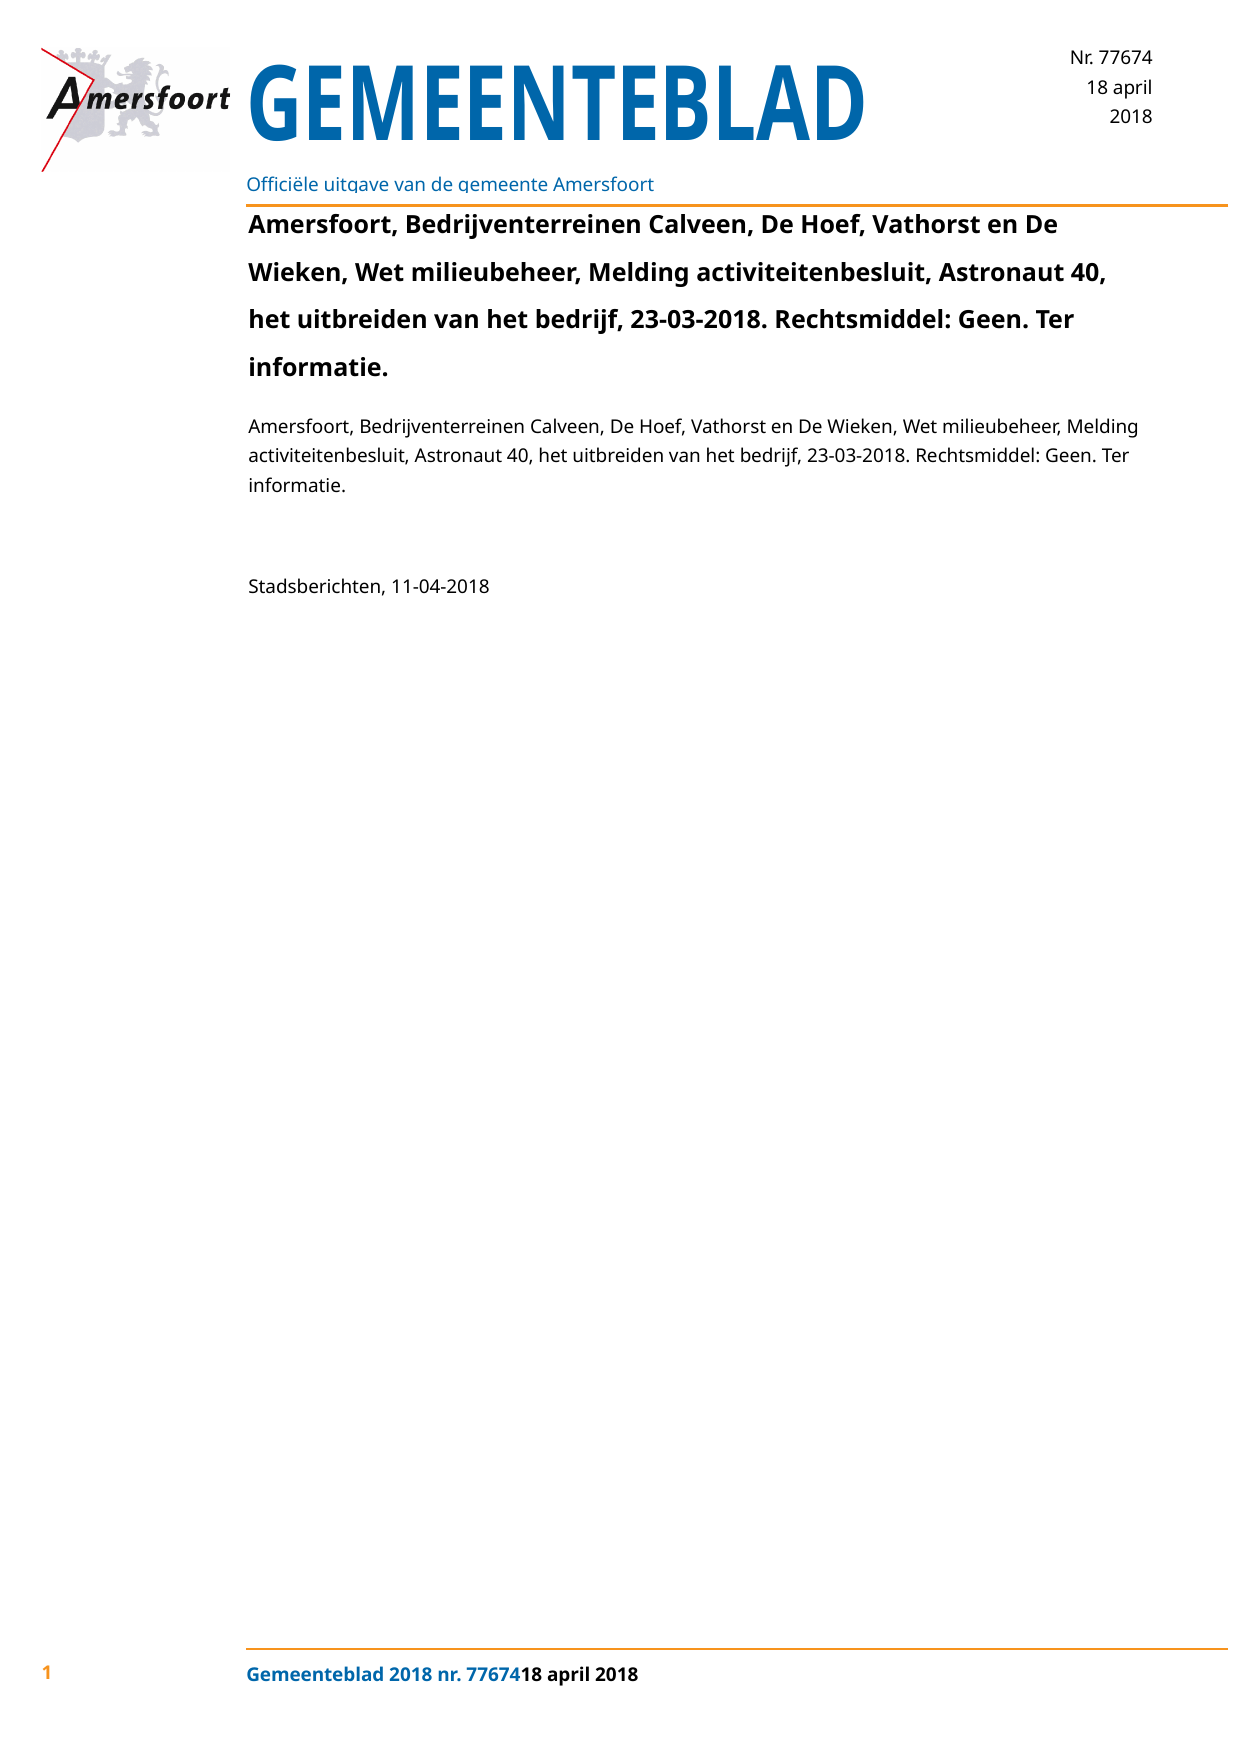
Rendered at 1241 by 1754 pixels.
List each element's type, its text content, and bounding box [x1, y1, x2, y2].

text Amersfoort, Bedrijventerreinen Calveen, De Hoef, Vathorst en De Wieken, Wet milieubeheer, Melding activiteitenbesluit, Astronaut 40, het uitbreiden van het bedrijf, 23-03-2018. Rechtsmiddel: Geen. Ter informatie. [248, 413, 1152, 498]
text Stadsberichten, 11-04-2018 [248, 573, 1152, 599]
picture [41, 47, 231, 172]
text Amersfoort, Bedrijventerreinen Calveen, De Hoef, Vathorst en De Wieken, Wet milieubeheer, Melding activiteitenbesluit, Astronaut 40, het uitbreiden van het bedrijf, 23-03-2018. Rechtsmiddel: Geen. Ter informatie. [248, 207, 1152, 384]
